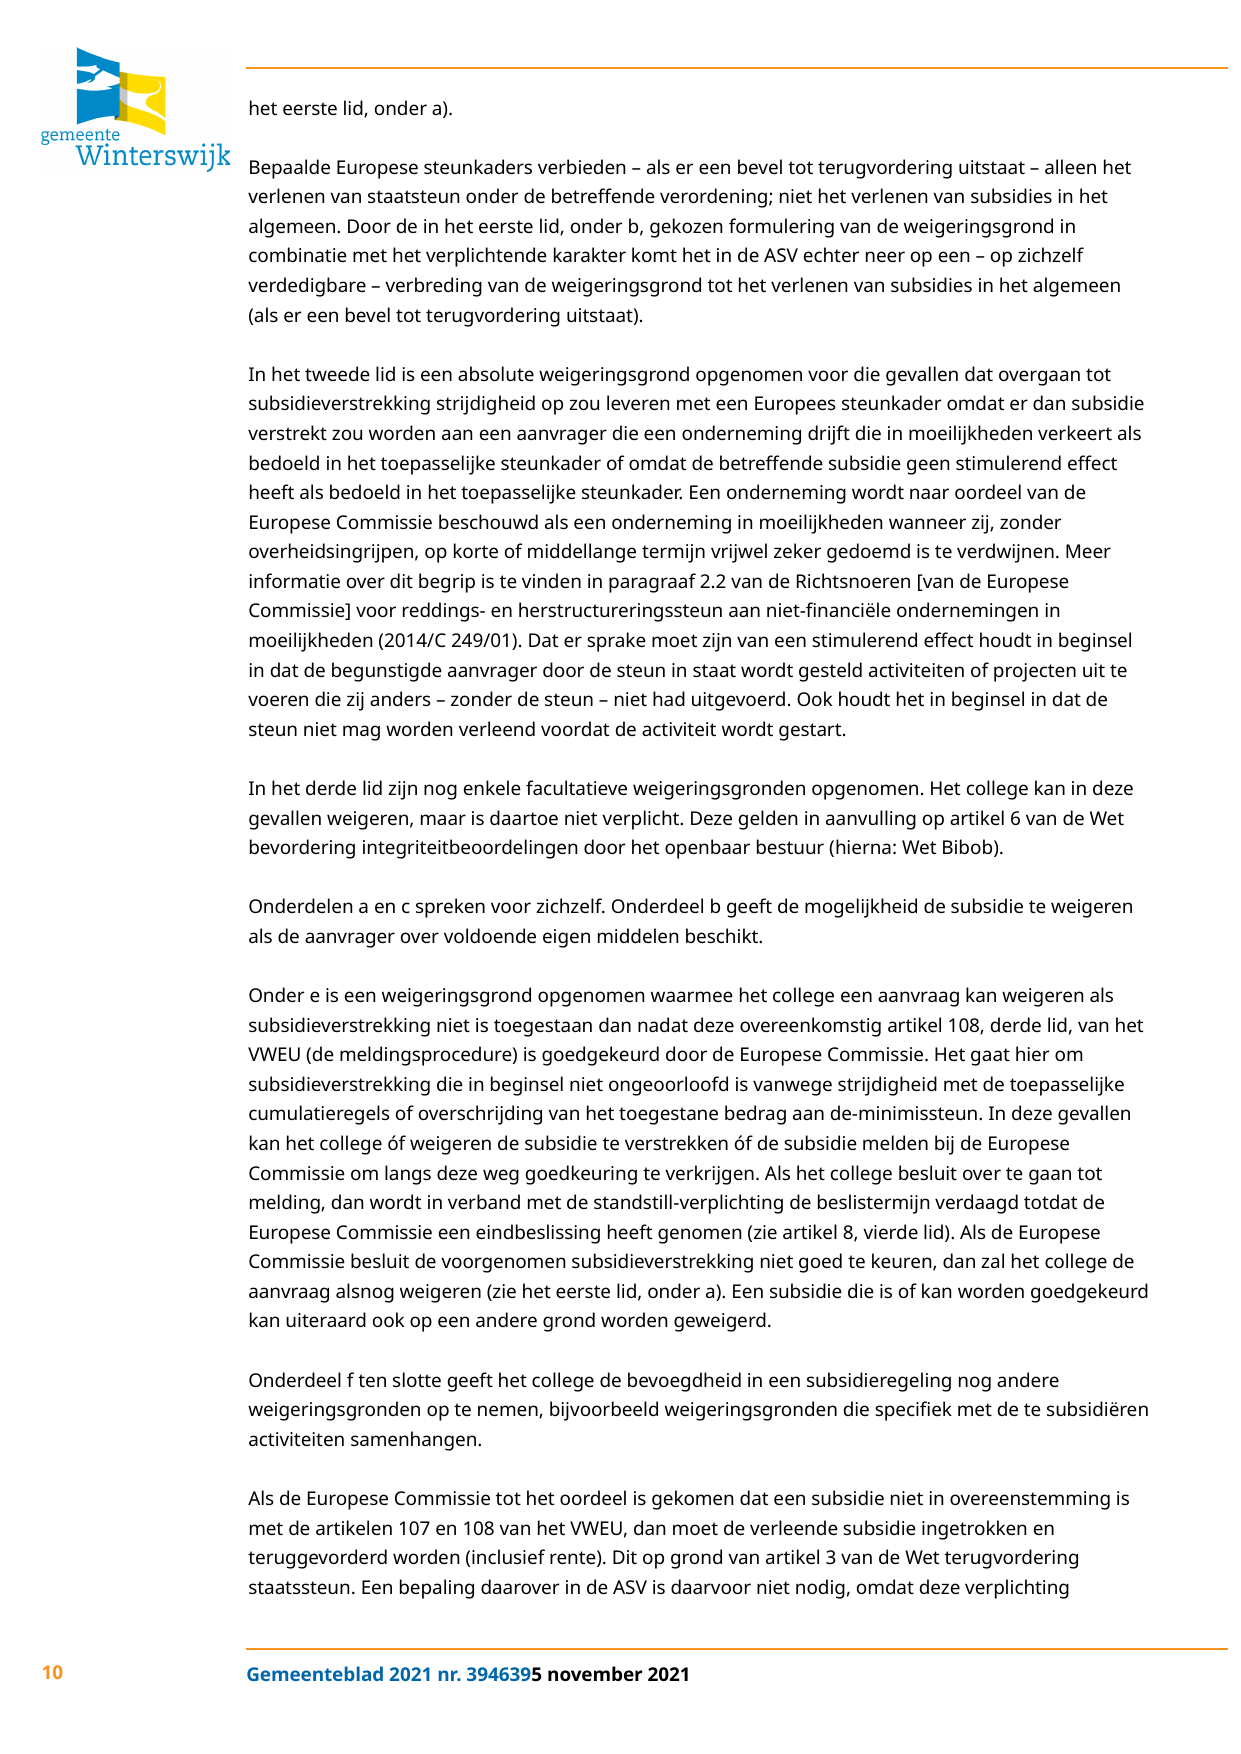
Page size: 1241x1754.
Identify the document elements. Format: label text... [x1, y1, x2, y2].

picture [41, 47, 231, 172]
text Bepaalde Europese steunkaders verbieden – als er een bevel tot terugvordering uitstaat – alleen het verlenen van staatsteun onder de betreffende verordening; niet het verlenen van subsidies in het algemeen. Door de in het eerste lid, onder b, gekozen formulering van de weigeringsgrond in combinatie met het verplichtende karakter komt het in de ASV echter neer op een – op zichzelf verdedigbare – verbreding van de weigeringsgrond tot het verlenen van subsidies in het algemeen (als er een bevel tot terugvordering uitstaat). [248, 154, 1152, 328]
text In het tweede lid is een absolute weigeringsgrond opgenomen voor die gevallen dat overgaan tot subsidieverstrekking strijdigheid op zou leveren met een Europees steunkader omdat er dan subsidie verstrekt zou worden aan een aanvrager die een onderneming drijft die in moeilijkheden verkeert als bedoeld in het toepasselijke steunkader of omdat de betreffende subsidie geen stimulerend effect heeft als bedoeld in het toepasselijke steunkader. Een onderneming wordt naar oordeel van de Europese Commissie beschouwd als een onderneming in moeilijkheden wanneer zij, zonder overheidsingrijpen, op korte of middellange termijn vrijwel zeker gedoemd is te verdwijnen. Meer informatie over dit begrip is te vinden in paragraaf 2.2 van de Richtsnoeren [van de Europese Commissie] voor reddings- en herstructureringssteun aan niet-financiële ondernemingen in moeilijkheden (2014/C 249/01). Dat er sprake moet zijn van een stimulerend effect houdt in beginsel in dat de begunstigde aanvrager door de steun in staat wordt gesteld activiteiten of projecten uit te voeren die zij anders – zonder de steun – niet had uitgevoerd. Ook houdt het in beginsel in dat de steun niet mag worden verleend voordat de activiteit wordt gestart. [248, 361, 1152, 742]
text Onder e is een weigeringsgrond opgenomen waarmee het college een aanvraag kan weigeren als subsidieverstrekking niet is toegestaan dan nadat deze overeenkomstig artikel 108, derde lid, van het VWEU (de meldingsprocedure) is goedgekeurd door de Europese Commissie. Het gaat hier om subsidieverstrekking die in beginsel niet ongeoorloofd is vanwege strijdigheid met de toepasselijke cumulatieregels of overschrijding van het toegestane bedrag aan de-minimissteun. In deze gevallen kan het college óf weigeren de subsidie te verstrekken óf de subsidie melden bij de Europese Commissie om langs deze weg goedkeuring te verkrijgen. Als het college besluit over te gaan tot melding, dan wordt in verband met de standstill-verplichting de beslistermijn verdaagd totdat de Europese Commissie een eindbeslissing heeft genomen (zie artikel 8, vierde lid). Als de Europese Commissie besluit de voorgenomen subsidieverstrekking niet goed te keuren, dan zal het college de aanvraag alsnog weigeren (zie het eerste lid, onder a). Een subsidie die is of kan worden goedgekeurd kan uiteraard ook op een andere grond worden geweigerd. [248, 982, 1152, 1333]
text het eerste lid, onder a). [248, 95, 1152, 121]
text Als de Europese Commissie tot het oordeel is gekomen dat een subsidie niet in overeenstemming is met de artikelen 107 en 108 van het VWEU, dan moet de verleende subsidie ingetrokken en teruggevorderd worden (inclusief rente). Dit op grond van artikel 3 van de Wet terugvordering staatssteun. Een bepaling daarover in de ASV is daarvoor niet nodig, omdat deze verplichting [248, 1485, 1152, 1600]
text Onderdeel f ten slotte geeft het college de bevoegdheid in een subsidieregeling nog andere weigeringsgronden op te nemen, bijvoorbeeld weigeringsgronden die specifiek met de te subsidiëren activiteiten samenhangen. [248, 1367, 1152, 1452]
picture [225, 153, 231, 162]
text In het derde lid zijn nog enkele facultatieve weigeringsgronden opgenomen. Het college kan in deze gevallen weigeren, maar is daartoe niet verplicht. Deze gelden in aanvulling op artikel 6 van de Wet bevordering integriteitbeoordelingen door het openbaar bestuur (hierna: Wet Bibob). [248, 775, 1152, 860]
text Onderdelen a en c spreken voor zichzelf. Onderdeel b geeft de mogelijkheid de subsidie te weigeren als de aanvrager over voldoende eigen middelen beschikt. [248, 893, 1152, 949]
